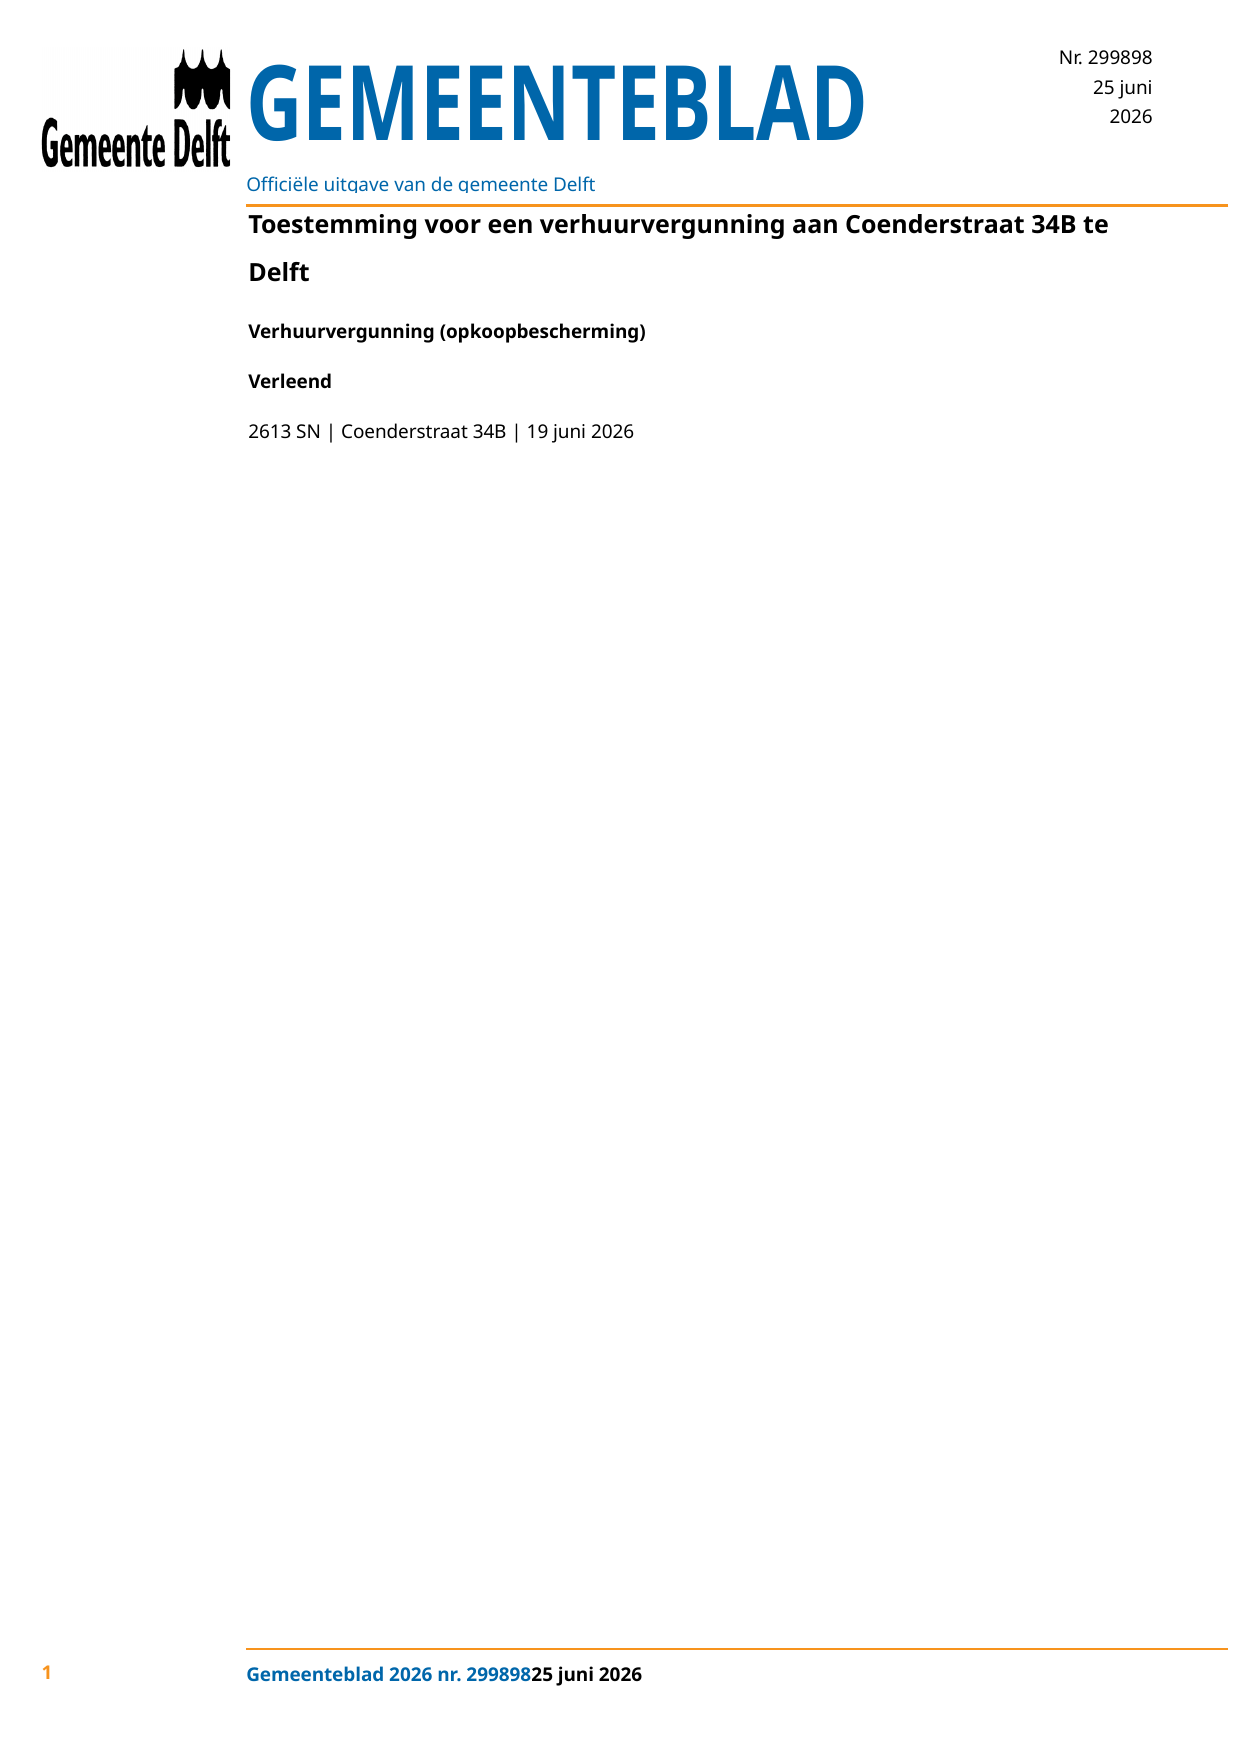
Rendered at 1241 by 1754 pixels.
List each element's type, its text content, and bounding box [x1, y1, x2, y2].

text Verleend [248, 368, 1152, 394]
text 2613 SN | Coenderstraat 34B | 19 juni 2026 [248, 419, 1152, 444]
text Toestemming voor een verhuurvergunning aan Coenderstraat 34B te Delft [248, 207, 1152, 288]
text Verhuurvergunning (opkoopbescherming) [248, 318, 1152, 344]
picture [41, 47, 231, 172]
